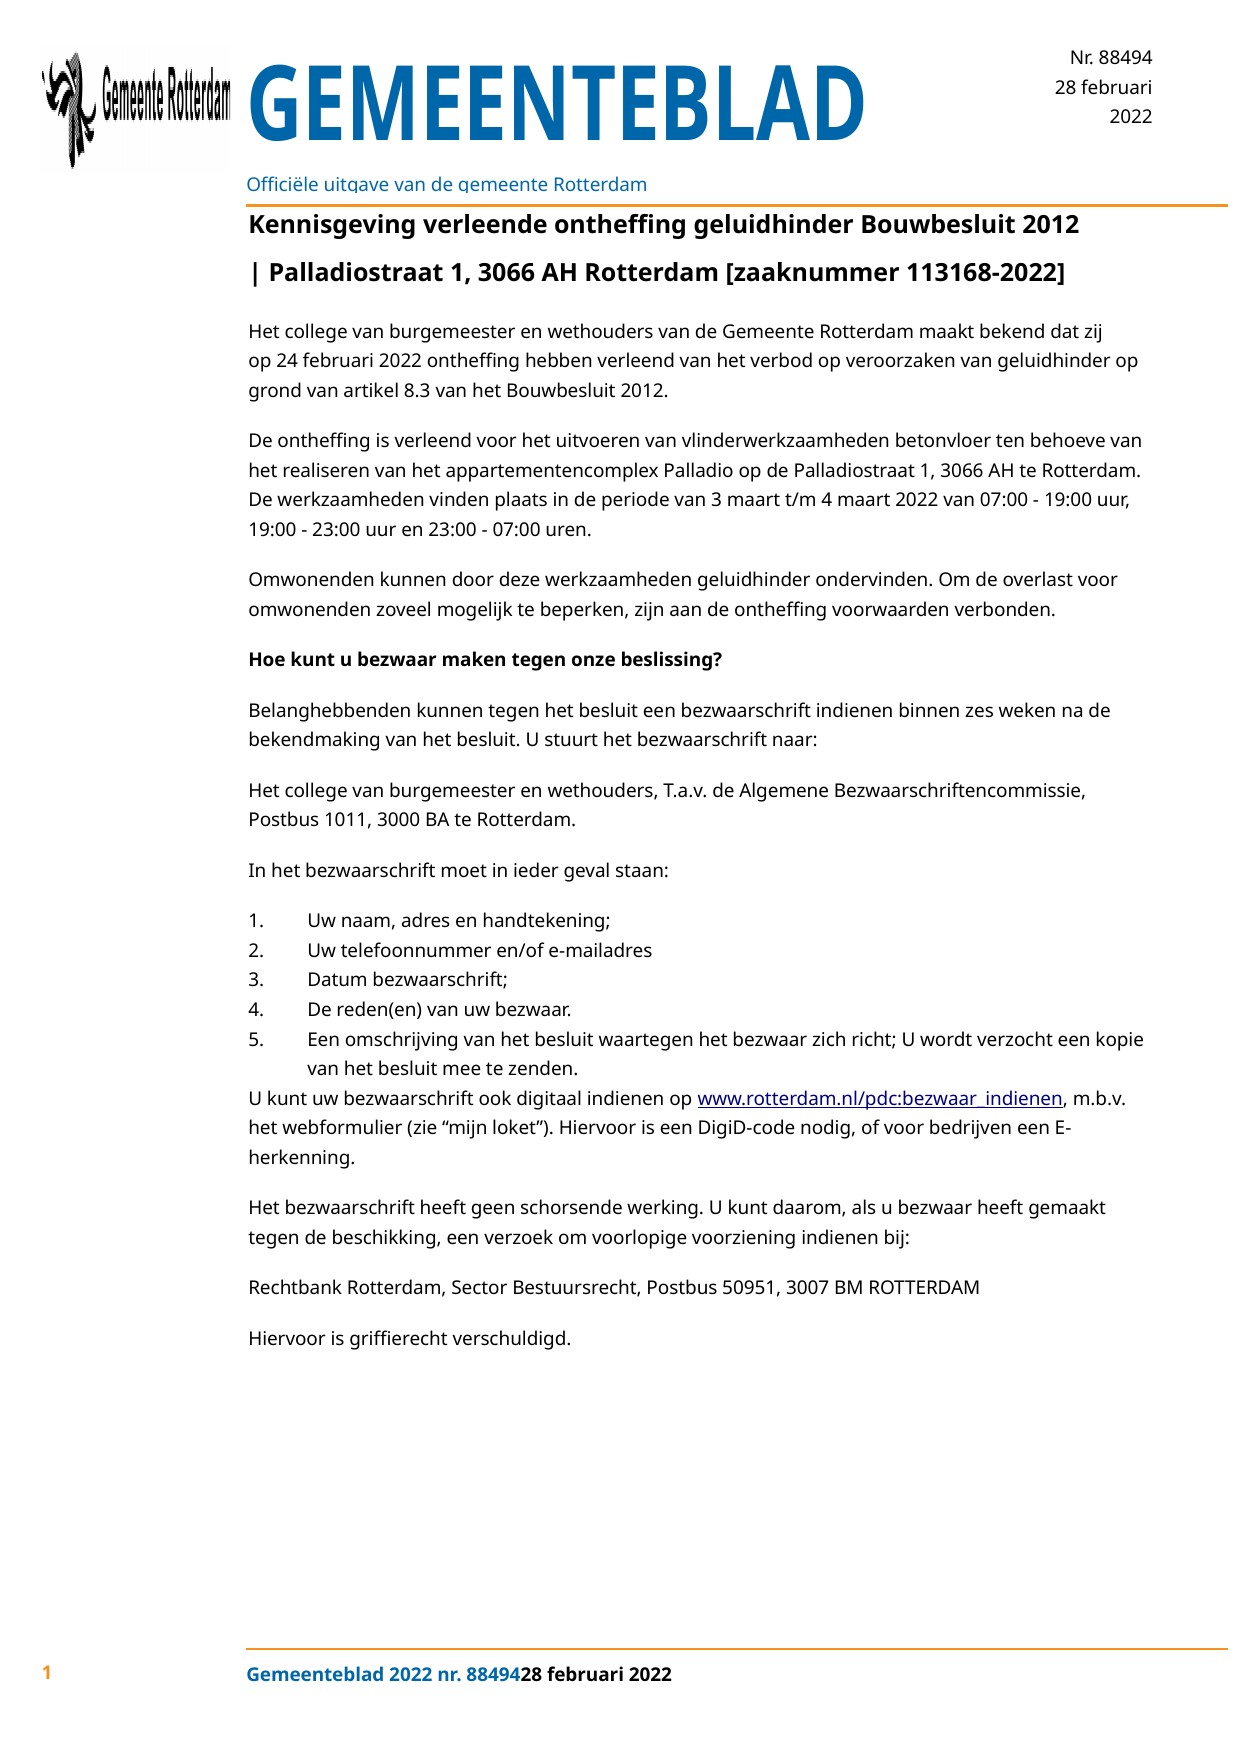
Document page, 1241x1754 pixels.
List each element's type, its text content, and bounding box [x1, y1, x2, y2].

text Rechtbank Rotterdam, Sector Bestuursrecht, Postbus 50951, 3007 BM ROTTERDAM [248, 1274, 1152, 1300]
list Een omschrijving van het besluit waartegen het bezwaar zich richt; U wordt verzocht een kopie van het besluit mee te zenden. [248, 1026, 1152, 1081]
list Datum bezwaarschrift; [248, 967, 1152, 992]
text Het college van burgemeester en wethouders van de Gemeente Rotterdam maakt bekend dat zij op 24 februari 2022 ontheffing hebben verleend van het verbod op veroorzaken van geluidhinder op grond van artikel 8.3 van het Bouwbesluit 2012. [248, 318, 1152, 403]
text Omwonenden kunnen door deze werkzaamheden geluidhinder ondervinden. Om de overlast voor omwonenden zoveel mogelijk te beperken, zijn aan de ontheffing voorwaarden verbonden. [248, 567, 1152, 622]
text Hoe kunt u bezwaar maken tegen onze beslissing? [248, 647, 1152, 672]
text Het bezwaarschrift heeft geen schorsende werking. U kunt daarom, als u bezwaar heeft gemaakt tegen de beschikking, een verzoek om voorlopige voorziening indienen bij: [248, 1194, 1152, 1250]
text De ontheffing is verleend voor het uitvoeren van vlinderwerkzaamheden betonvloer ten behoeve van het realiseren van het appartementencomplex Palladio op de Palladiostraat 1, 3066 AH te Rotterdam. De werkzaamheden vinden plaats in de periode van 3 maart t/m 4 maart 2022 van 07:00 - 19:00 uur, 19:00 - 23:00 uur en 23:00 - 07:00 uren. [248, 427, 1152, 542]
list Uw telefoonnummer en/of e-mailadres [248, 937, 1152, 963]
list De reden(en) van uw bezwaar. [248, 996, 1152, 1022]
text U kunt uw bezwaarschrift ook digitaal indienen op www.rotterdam.nl/pdc:bezwaar_indienen, m.b.v. het webformulier (zie “mijn loket”). Hiervoor is een DigiD-code nodig, of voor bedrijven een E-herkenning. [248, 1085, 1152, 1170]
text Hiervoor is griffierecht verschuldigd. [248, 1325, 1152, 1351]
list Uw naam, adres en handtekening; [248, 907, 1152, 933]
text Kennisgeving verleende ontheffing geluidhinder Bouwbesluit 2012 | Palladiostraat 1, 3066 AH Rotterdam [zaaknummer 113168-2022] [248, 207, 1152, 288]
picture [41, 47, 231, 172]
text In het bezwaarschrift moet in ieder geval staan: [248, 857, 1152, 883]
text Het college van burgemeester en wethouders, T.a.v. de Algemene Bezwaarschriftencommissie, Postbus 1011, 3000 BA te Rotterdam. [248, 777, 1152, 832]
text Belanghebbenden kunnen tegen het besluit een bezwaarschrift indienen binnen zes weken na de bekendmaking van het besluit. U stuurt het bezwaarschrift naar: [248, 697, 1152, 752]
